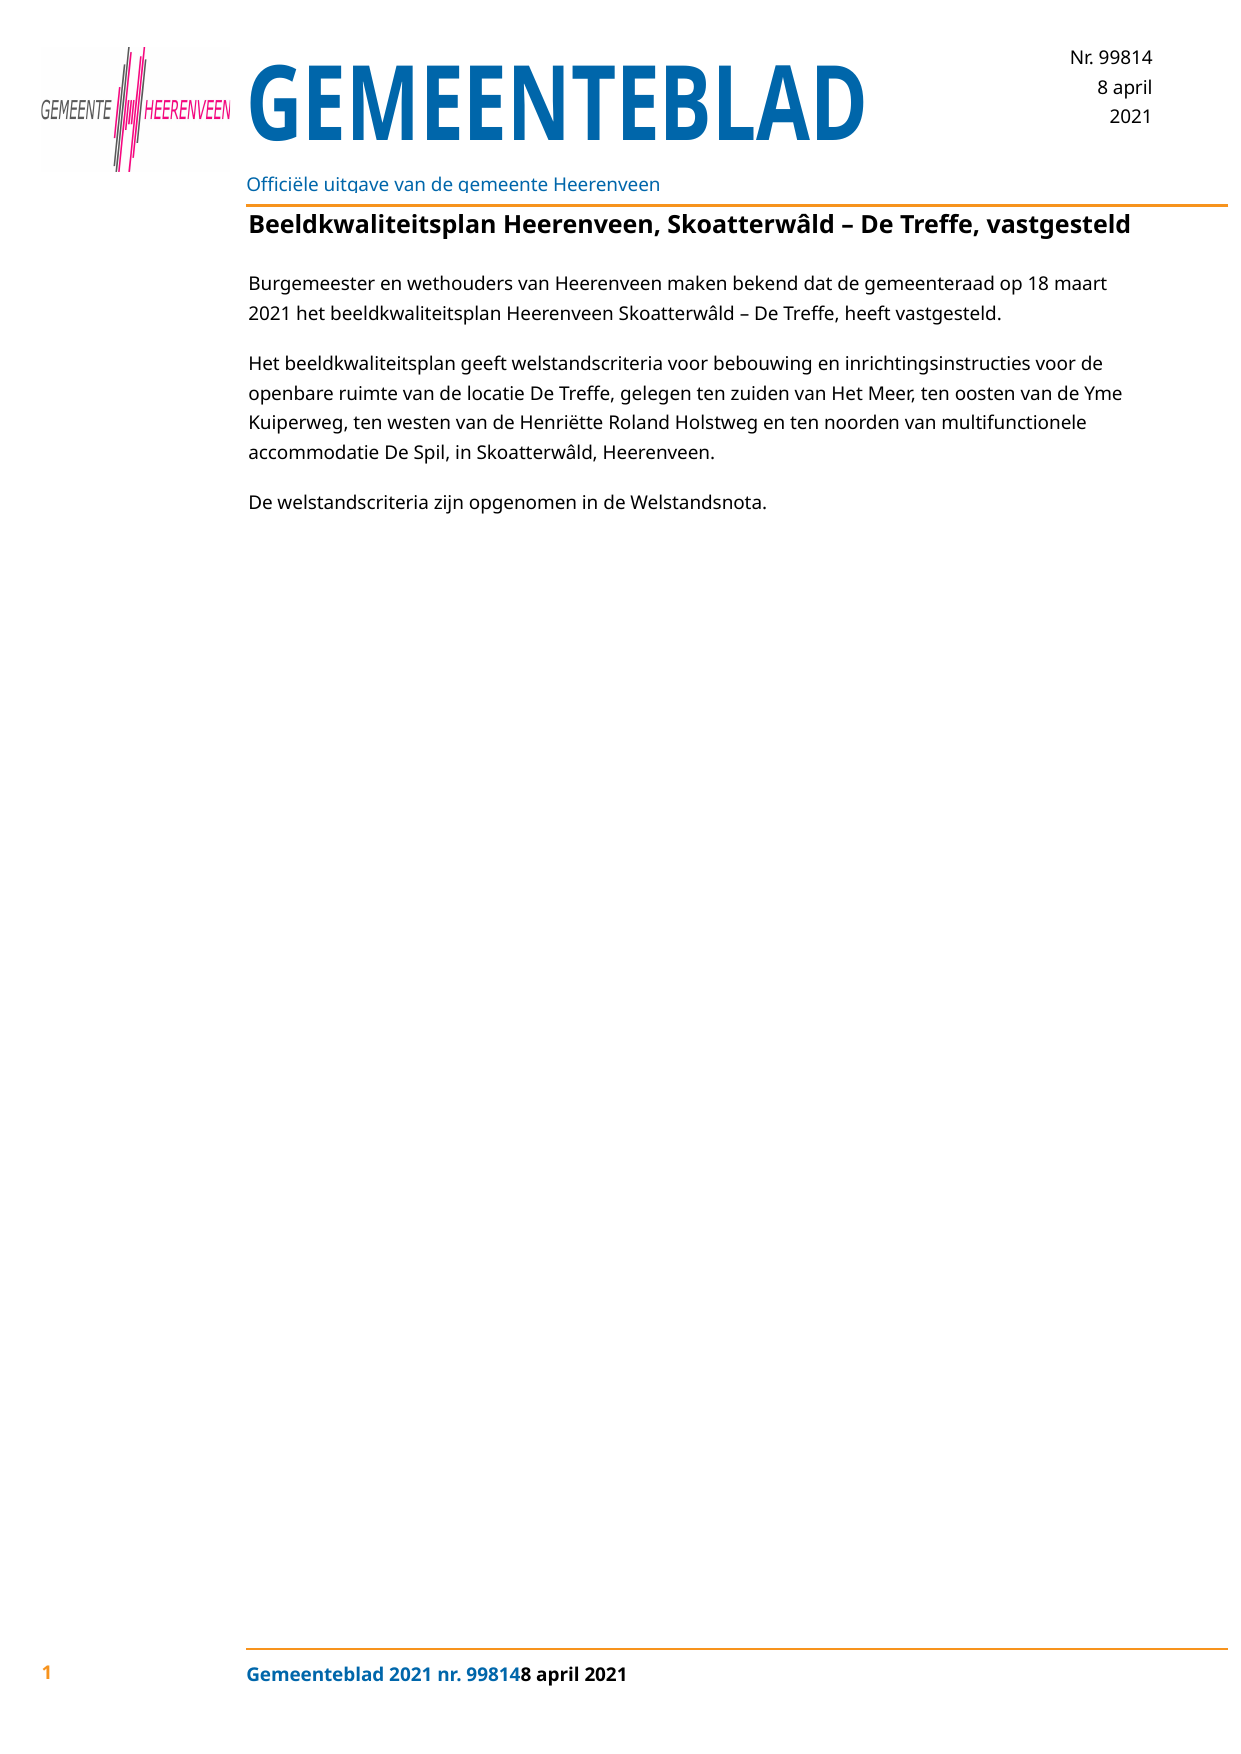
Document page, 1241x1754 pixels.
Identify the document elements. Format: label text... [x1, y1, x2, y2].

text Het beeldkwaliteitsplan geeft welstandscriteria voor bebouwing en inrichtingsinstructies voor de openbare ruimte van de locatie De Treffe, gelegen ten zuiden van Het Meer, ten oosten van de Yme Kuiperweg, ten westen van de Henriëtte Roland Holstweg en ten noorden van multifunctionele accommodatie De Spil, in Skoatterwâld, Heerenveen. [248, 350, 1152, 465]
text De welstandscriteria zijn opgenomen in de Welstandsnota. [248, 489, 1152, 515]
picture [41, 47, 231, 172]
text Burgemeester en wethouders van Heerenveen maken bekend dat de gemeenteraad op 18 maart 2021 het beeldkwaliteitsplan Heerenveen Skoatterwâld – De Treffe, heeft vastgesteld. [248, 270, 1152, 326]
text Beeldkwaliteitsplan Heerenveen, Skoatterwâld – De Treffe, vastgesteld [248, 207, 1152, 241]
